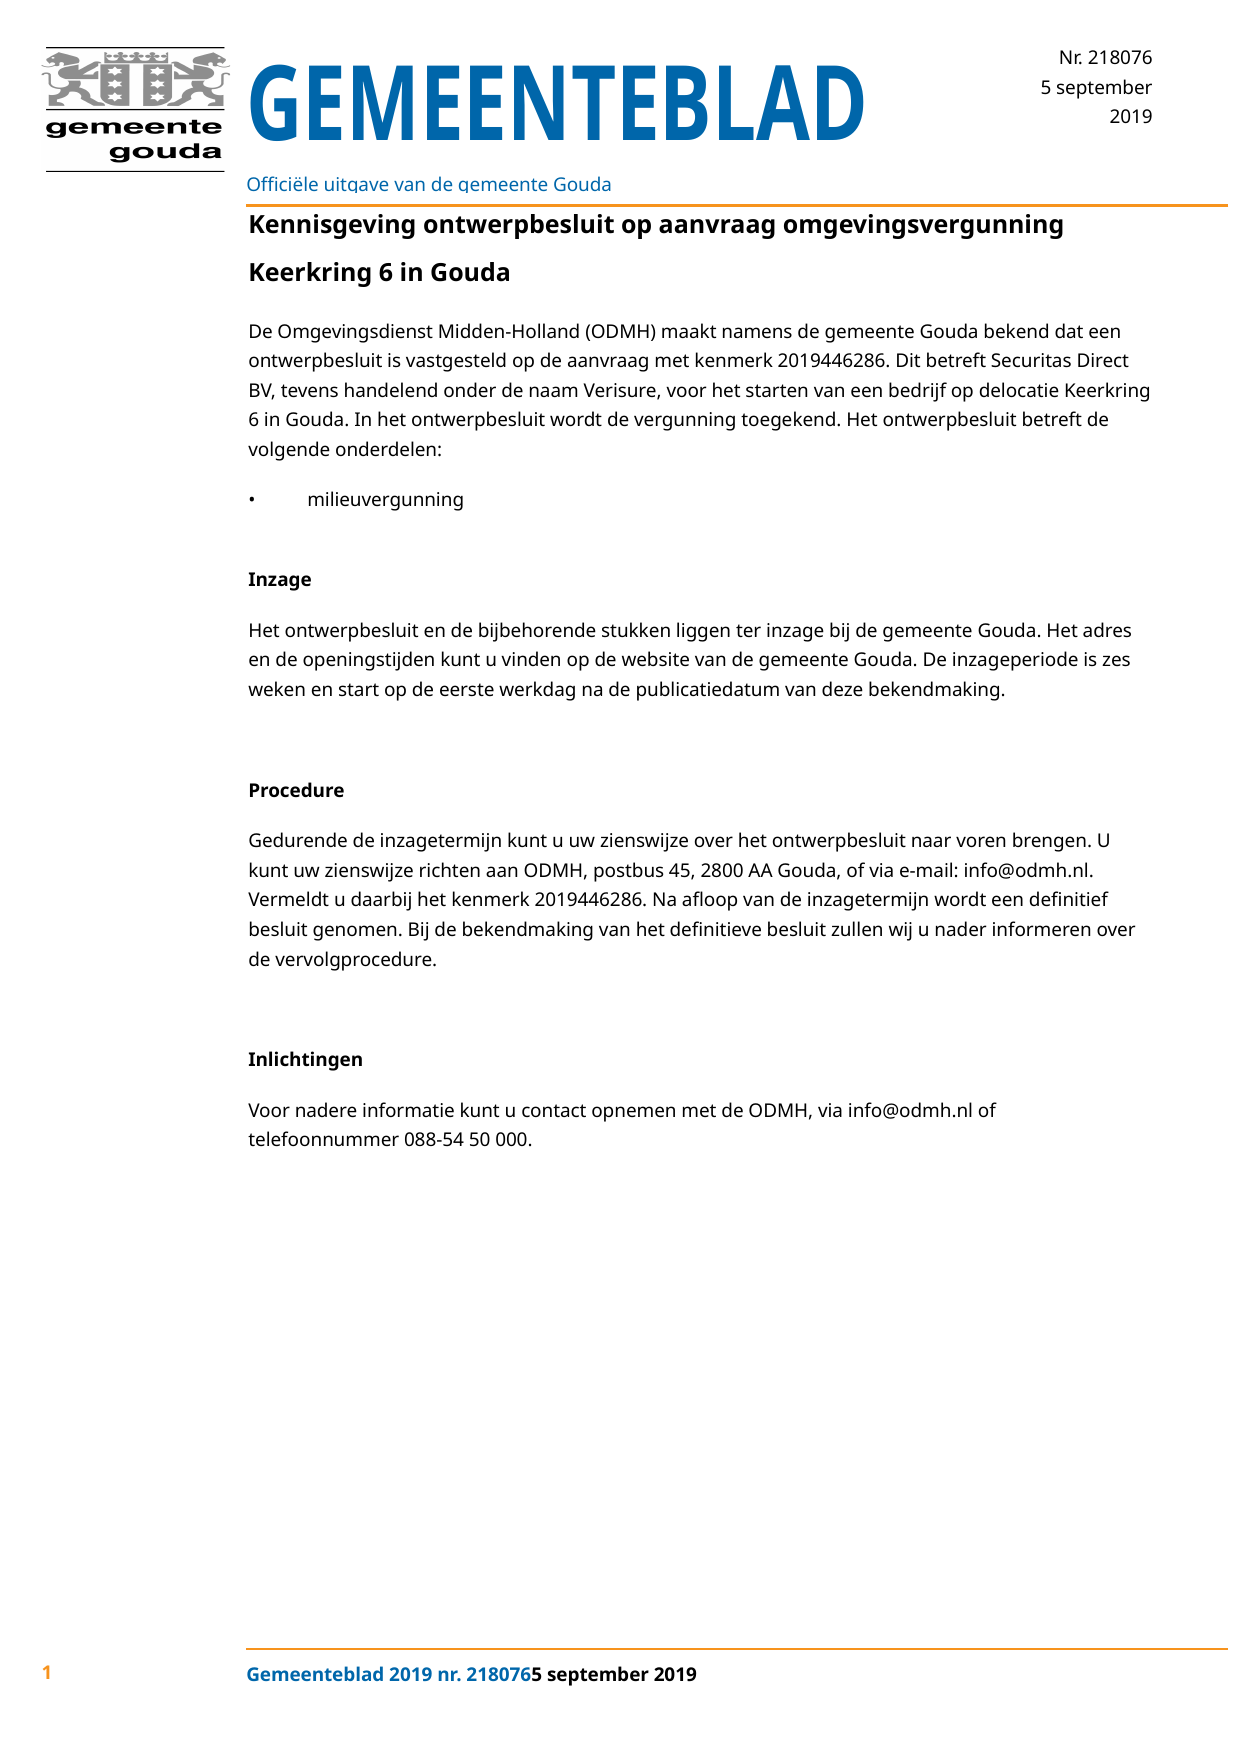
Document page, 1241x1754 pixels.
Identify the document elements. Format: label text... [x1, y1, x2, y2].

text Inlichtingen [248, 1047, 1152, 1072]
text De Omgevingsdienst Midden-Holland (ODMH) maakt namens de gemeente Gouda bekend dat een ontwerpbesluit is vastgesteld op de aanvraag met kenmerk 2019446286. Dit betreft Securitas Direct BV, tevens handelend onder de naam Verisure, voor het starten van een bedrijf op delocatie Keerkring 6 in Gouda. In het ontwerpbesluit wordt de vergunning toegekend. Het ontwerpbesluit betreft de volgende onderdelen: [248, 318, 1152, 462]
text Gedurende de inzagetermijn kunt u uw zienswijze over het ontwerpbesluit naar voren brengen. U kunt uw zienswijze richten aan ODMH, postbus 45, 2800 AA Gouda, of via e-mail: info@odmh.nl. Vermeldt u daarbij het kenmerk 2019446286. Na afloop van de inzagetermijn wordt een definitief besluit genomen. Bij de bekendmaking van het definitieve besluit zullen wij u nader informeren over de vervolgprocedure. [248, 827, 1152, 972]
text Voor nadere informatie kunt u contact opnemen met de ODMH, via info@odmh.nl of telefoonnummer 088-54 50 000. [248, 1097, 1152, 1152]
text Het ontwerpbesluit en de bijbehorende stukken liggen ter inzage bij de gemeente Gouda. Het adres en de openingstijden kunt u vinden op de website van de gemeente Gouda. De inzageperiode is zes weken en start op de eerste werkdag na de publicatiedatum van deze bekendmaking. [248, 617, 1152, 702]
text Kennisgeving ontwerpbesluit op aanvraag omgevingsvergunning Keerkring 6 in Gouda [248, 207, 1152, 288]
picture [41, 47, 231, 172]
list milieuvergunning [248, 487, 1152, 512]
text Inzage [248, 567, 1152, 592]
text Procedure [248, 777, 1152, 803]
